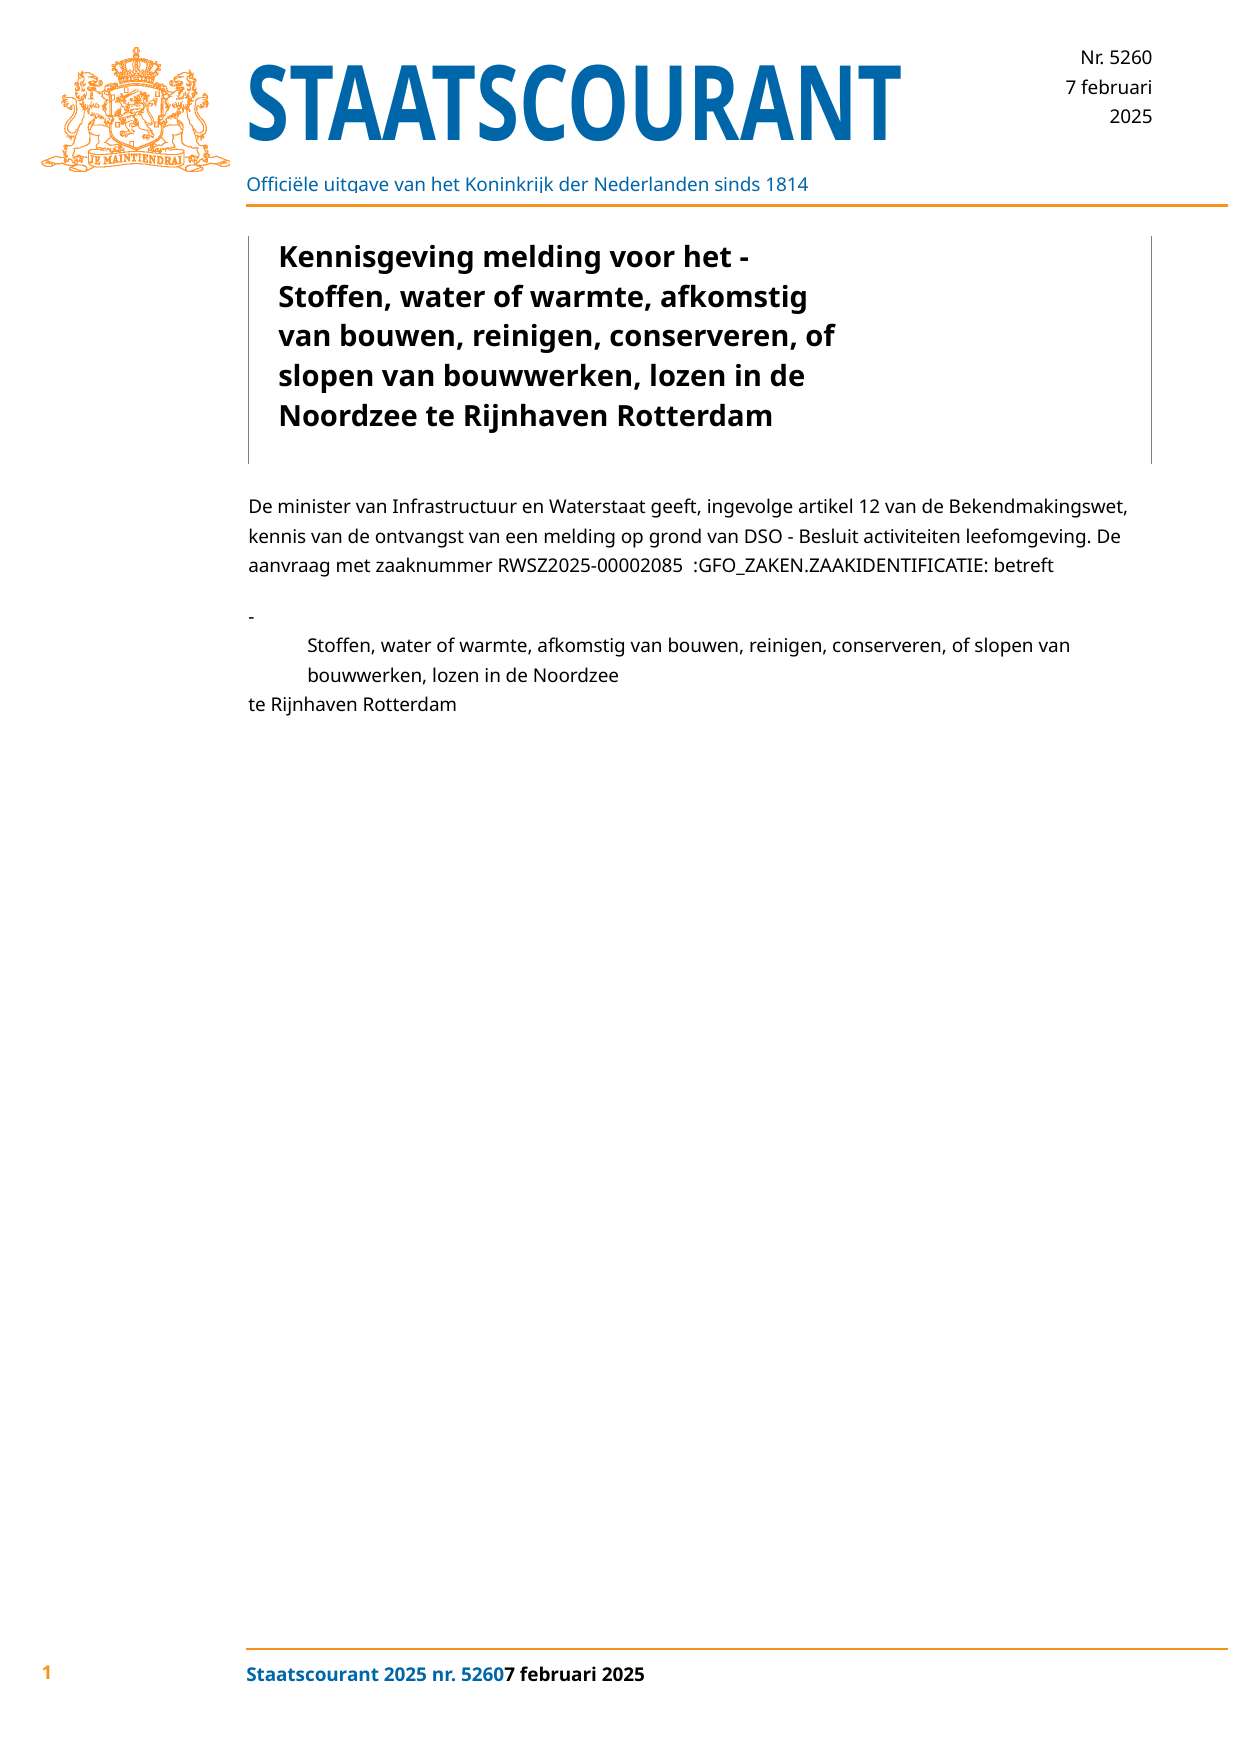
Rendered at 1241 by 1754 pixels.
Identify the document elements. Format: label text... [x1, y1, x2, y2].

picture [41, 47, 231, 172]
text te Rijnhaven Rotterdam [248, 692, 1152, 717]
list Stoffen, water of warmte, afkomstig van bouwen, reinigen, conserveren, of slopen van bouwwerken, lozen in de Noordzee [248, 632, 1152, 688]
text De minister van Infrastructuur en Waterstaat geeft, ingevolge artikel 12 van de Bekendmakingswet, kennis van de ontvangst van een melding op grond van DSO - Besluit activiteiten leefomgeving. De aanvraag met zaaknummer RWSZ2025-00002085 :GFO_ZAKEN.ZAAKIDENTIFICATIE: betreft [248, 493, 1152, 578]
table_header [850, 236, 912, 413]
table_header [850, 414, 1151, 464]
table_header [1090, 236, 1151, 413]
picture [912, 236, 1090, 414]
table_header Kennisgeving melding voor het -Stoffen, water of warmte, afkomstig van bouwen, reinigen, conserveren, of slopen van bouwwerken, lozen in de Noordzee te Rijnhaven Rotterdam [249, 236, 850, 464]
